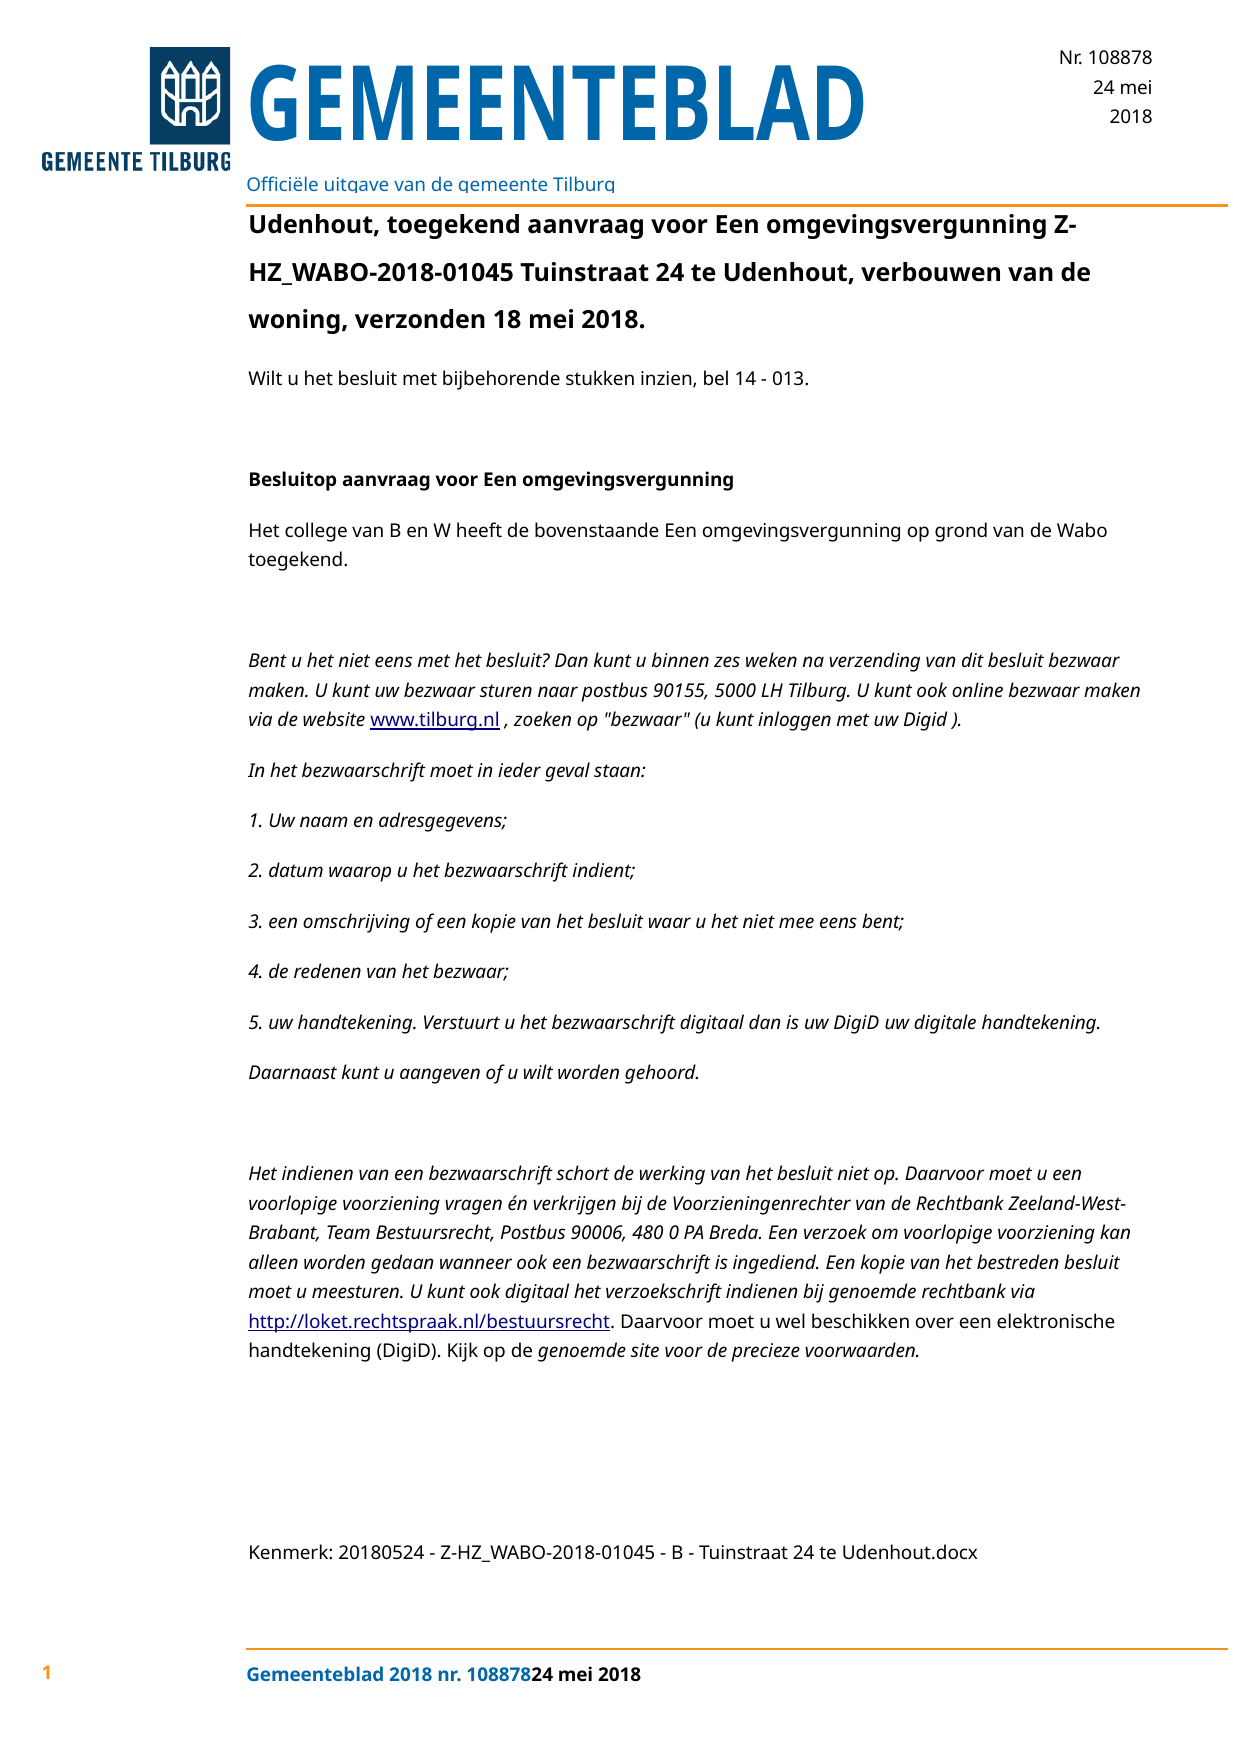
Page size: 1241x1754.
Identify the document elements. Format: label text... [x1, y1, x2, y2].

text 5. uw handtekening. Verstuurt u het bezwaarschrift digitaal dan is uw DigiD uw digitale handtekening. [248, 1009, 1152, 1034]
text Besluitop aanvraag voor Een omgevingsvergunning [248, 466, 1152, 492]
text Kenmerk: 20180524 - Z-HZ_WABO-2018-01045 - B - Tuinstraat 24 te Udenhout.docx [248, 1539, 1152, 1565]
text Daarnaast kunt u aangeven of u wilt worden gehoord. [248, 1059, 1152, 1085]
text 1. Uw naam en adresgegevens; [248, 807, 1152, 833]
text Bent u het niet eens met het besluit? Dan kunt u binnen zes weken na verzending van dit besluit bezwaar maken. U kunt uw bezwaar sturen naar postbus 90155, 5000 LH Tilburg. U kunt ook online bezwaar maken via de website www.tilburg.nl , zoeken op "bezwaar" (u kunt inloggen met uw Digid ). [248, 647, 1152, 732]
picture [41, 47, 231, 172]
text 4. de redenen van het bezwaar; [248, 958, 1152, 984]
text In het bezwaarschrift moet in ieder geval staan: [248, 757, 1152, 782]
text Udenhout, toegekend aanvraag voor Een omgevingsvergunning Z-HZ_WABO-2018-01045 Tuinstraat 24 te Udenhout, verbouwen van de woning, verzonden 18 mei 2018. [248, 207, 1152, 336]
text Wilt u het besluit met bijbehorende stukken inzien, bel 14 - 013. [248, 366, 1152, 391]
text Het college van B en W heeft de bovenstaande Een omgevingsvergunning op grond van de Wabo toegekend. [248, 517, 1152, 572]
text Het indienen van een bezwaarschrift schort de werking van het besluit niet op. Daarvoor moet u een voorlopige voorziening vragen én verkrijgen bij de Voorzieningenrechter van de Rechtbank Zeeland-West-Brabant, Team Bestuursrecht, Postbus 90006, 480 0 PA Breda. Een verzoek om voorlopige voorziening kan alleen worden gedaan wanneer ook een bezwaarschrift is ingediend. Een kopie van het bestreden besluit moet u meesturen. U kunt ook digitaal het verzoekschrift indienen bij genoemde rechtbank via http://loket.rechtspraak.nl/bestuursrecht. Daarvoor moet u wel beschikken over een elektronische handtekening (DigiD). Kijk op de genoemde site voor de precieze voorwaarden. [248, 1160, 1152, 1363]
text 2. datum waarop u het bezwaarschrift indient; [248, 858, 1152, 883]
text 3. een omschrijving of een kopie van het besluit waar u het niet mee eens bent; [248, 908, 1152, 934]
